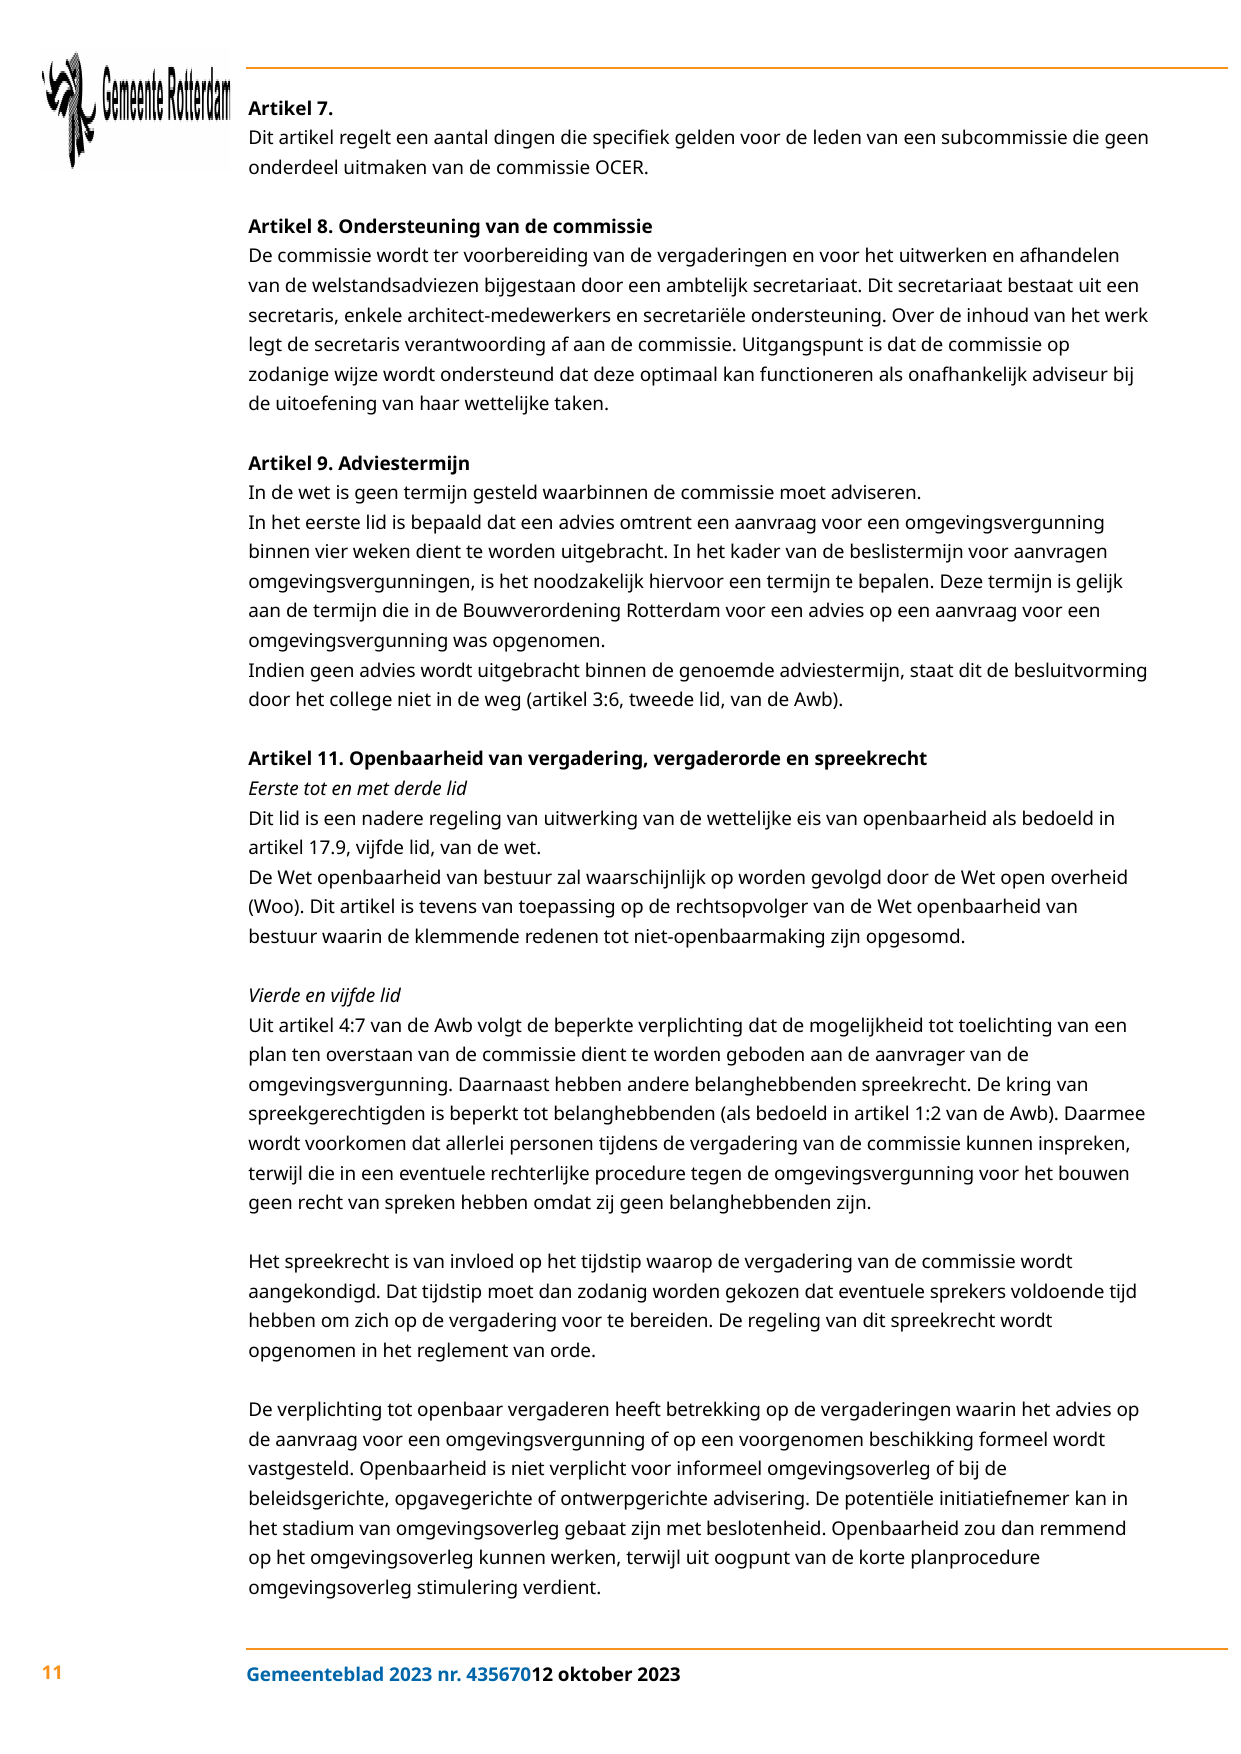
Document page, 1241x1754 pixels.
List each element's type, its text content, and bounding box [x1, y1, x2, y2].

text Artikel 11. Openbaarheid van vergadering, vergaderorde en spreekrecht [248, 746, 1152, 771]
text Artikel 9. Adviestermijn [248, 450, 1152, 476]
text De commissie wordt ter voorbereiding van de vergaderingen en voor het uitwerken en afhandelen van de welstandsadviezen bijgestaan door een ambtelijk secretariaat. Dit secretariaat bestaat uit een secretaris, enkele architect-medewerkers en secretariële ondersteuning. Over de inhoud van het werk legt de secretaris verantwoording af aan de commissie. Uitgangspunt is dat de commissie op zodanige wijze wordt ondersteund dat deze optimaal kan functioneren als onafhankelijk adviseur bij de uitoefening van haar wettelijke taken. [248, 243, 1152, 416]
text Uit artikel 4:7 van de Awb volgt de beperkte verplichting dat de mogelijkheid tot toelichting van een plan ten overstaan van de commissie dient te worden geboden aan de aanvrager van de omgevingsvergunning. Daarnaast hebben andere belanghebbenden spreekrecht. De kring van spreekgerechtigden is beperkt tot belanghebbenden (als bedoeld in artikel 1:2 van de Awb). Daarmee wordt voorkomen dat allerlei personen tijdens de vergadering van de commissie kunnen inspreken, terwijl die in een eventuele rechterlijke procedure tegen de omgevingsvergunning voor het bouwen geen recht van spreken hebben omdat zij geen belanghebbenden zijn. [248, 1012, 1152, 1215]
text In de wet is geen termijn gesteld waarbinnen de commissie moet adviseren. [248, 479, 1152, 505]
text Vierde en vijfde lid [248, 982, 1152, 1008]
text Indien geen advies wordt uitgebracht binnen de genoemde adviestermijn, staat dit de besluitvorming door het college niet in de weg (artikel 3:6, tweede lid, van de Awb). [248, 657, 1152, 712]
picture [41, 47, 231, 172]
text Dit artikel regelt een aantal dingen die specifiek gelden voor de leden van een subcommissie die geen onderdeel uitmaken van de commissie OCER. [248, 124, 1152, 180]
text Artikel 7. [248, 95, 1152, 121]
text Eerste tot en met derde lid [248, 775, 1152, 801]
text De Wet openbaarheid van bestuur zal waarschijnlijk op worden gevolgd door de Wet open overheid (Woo). Dit artikel is tevens van toepassing op de rechtsopvolger van de Wet openbaarheid van bestuur waarin de klemmende redenen tot niet-openbaarmaking zijn opgesomd. [248, 864, 1152, 949]
text In het eerste lid is bepaald dat een advies omtrent een aanvraag voor een omgevingsvergunning binnen vier weken dient te worden uitgebracht. In het kader van de beslistermijn voor aanvragen omgevingsvergunningen, is het noodzakelijk hiervoor een termijn te bepalen. Deze termijn is gelijk aan de termijn die in de Bouwverordening Rotterdam voor een advies op een aanvraag voor een omgevingsvergunning was opgenomen. [248, 509, 1152, 653]
text De verplichting tot openbaar vergaderen heeft betrekking op de vergaderingen waarin het advies op de aanvraag voor een omgevingsvergunning of op een voorgenomen beschikking formeel wordt vastgesteld. Openbaarheid is niet verplicht voor informeel omgevingsoverleg of bij de beleidsgerichte, opgavegerichte of ontwerpgerichte advisering. De potentiële initiatiefnemer kan in het stadium van omgevingsoverleg gebaat zijn met beslotenheid. Openbaarheid zou dan remmend op het omgevingsoverleg kunnen werken, terwijl uit oogpunt van de korte planprocedure omgevingsoverleg stimulering verdient. [248, 1396, 1152, 1600]
text Dit lid is een nadere regeling van uitwerking van de wettelijke eis van openbaarheid als bedoeld in artikel 17.9, vijfde lid, van de wet. [248, 805, 1152, 860]
text Het spreekrecht is van invloed op het tijdstip waarop de vergadering van de commissie wordt aangekondigd. Dat tijdstip moet dan zodanig worden gekozen dat eventuele sprekers voldoende tijd hebben om zich op de vergadering voor te bereiden. De regeling van dit spreekrecht wordt opgenomen in het reglement van orde. [248, 1248, 1152, 1363]
text Artikel 8. Ondersteuning van de commissie [248, 213, 1152, 239]
